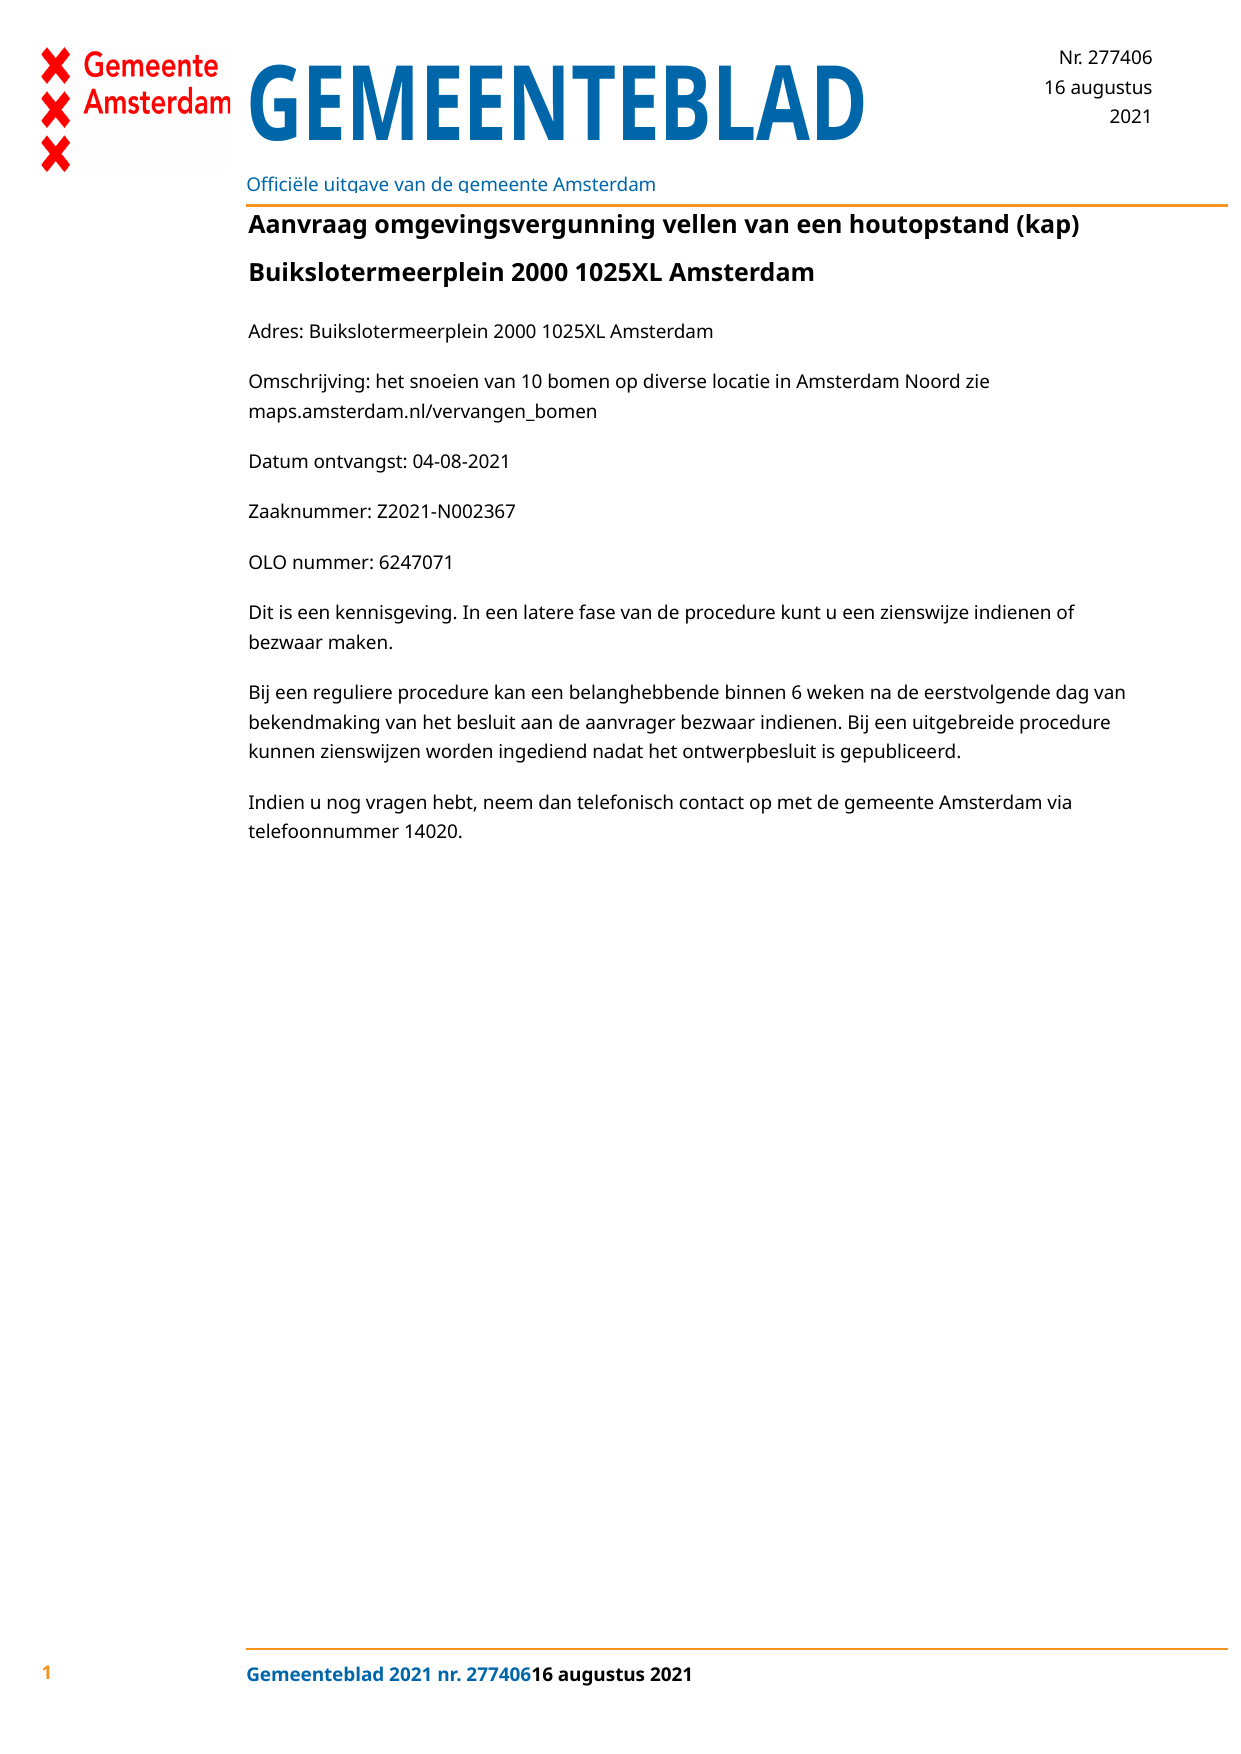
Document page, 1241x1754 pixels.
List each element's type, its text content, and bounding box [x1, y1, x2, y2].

text Zaaknummer: Z2021-N002367 [248, 499, 1152, 524]
text Adres: Buikslotermeerplein 2000 1025XL Amsterdam [248, 318, 1152, 344]
text Bij een reguliere procedure kan een belanghebbende binnen 6 weken na de eerstvolgende dag van bekendmaking van het besluit aan de aanvrager bezwaar indienen. Bij een uitgebreide procedure kunnen zienswijzen worden ingediend nadat het ontwerpbesluit is gepubliceerd. [248, 679, 1152, 764]
text Datum ontvangst: 04-08-2021 [248, 448, 1152, 474]
text Omschrijving: het snoeien van 10 bomen op diverse locatie in Amsterdam Noord zie maps.amsterdam.nl/vervangen_bomen [248, 368, 1152, 424]
picture [41, 47, 231, 172]
text Aanvraag omgevingsvergunning vellen van een houtopstand (kap) Buikslotermeerplein 2000 1025XL Amsterdam [248, 207, 1152, 288]
text OLO nummer: 6247071 [248, 549, 1152, 575]
text Indien u nog vragen hebt, neem dan telefonisch contact op met de gemeente Amsterdam via telefoonnummer 14020. [248, 789, 1152, 844]
text Dit is een kennisgeving. In een latere fase van de procedure kunt u een zienswijze indienen of bezwaar maken. [248, 599, 1152, 655]
